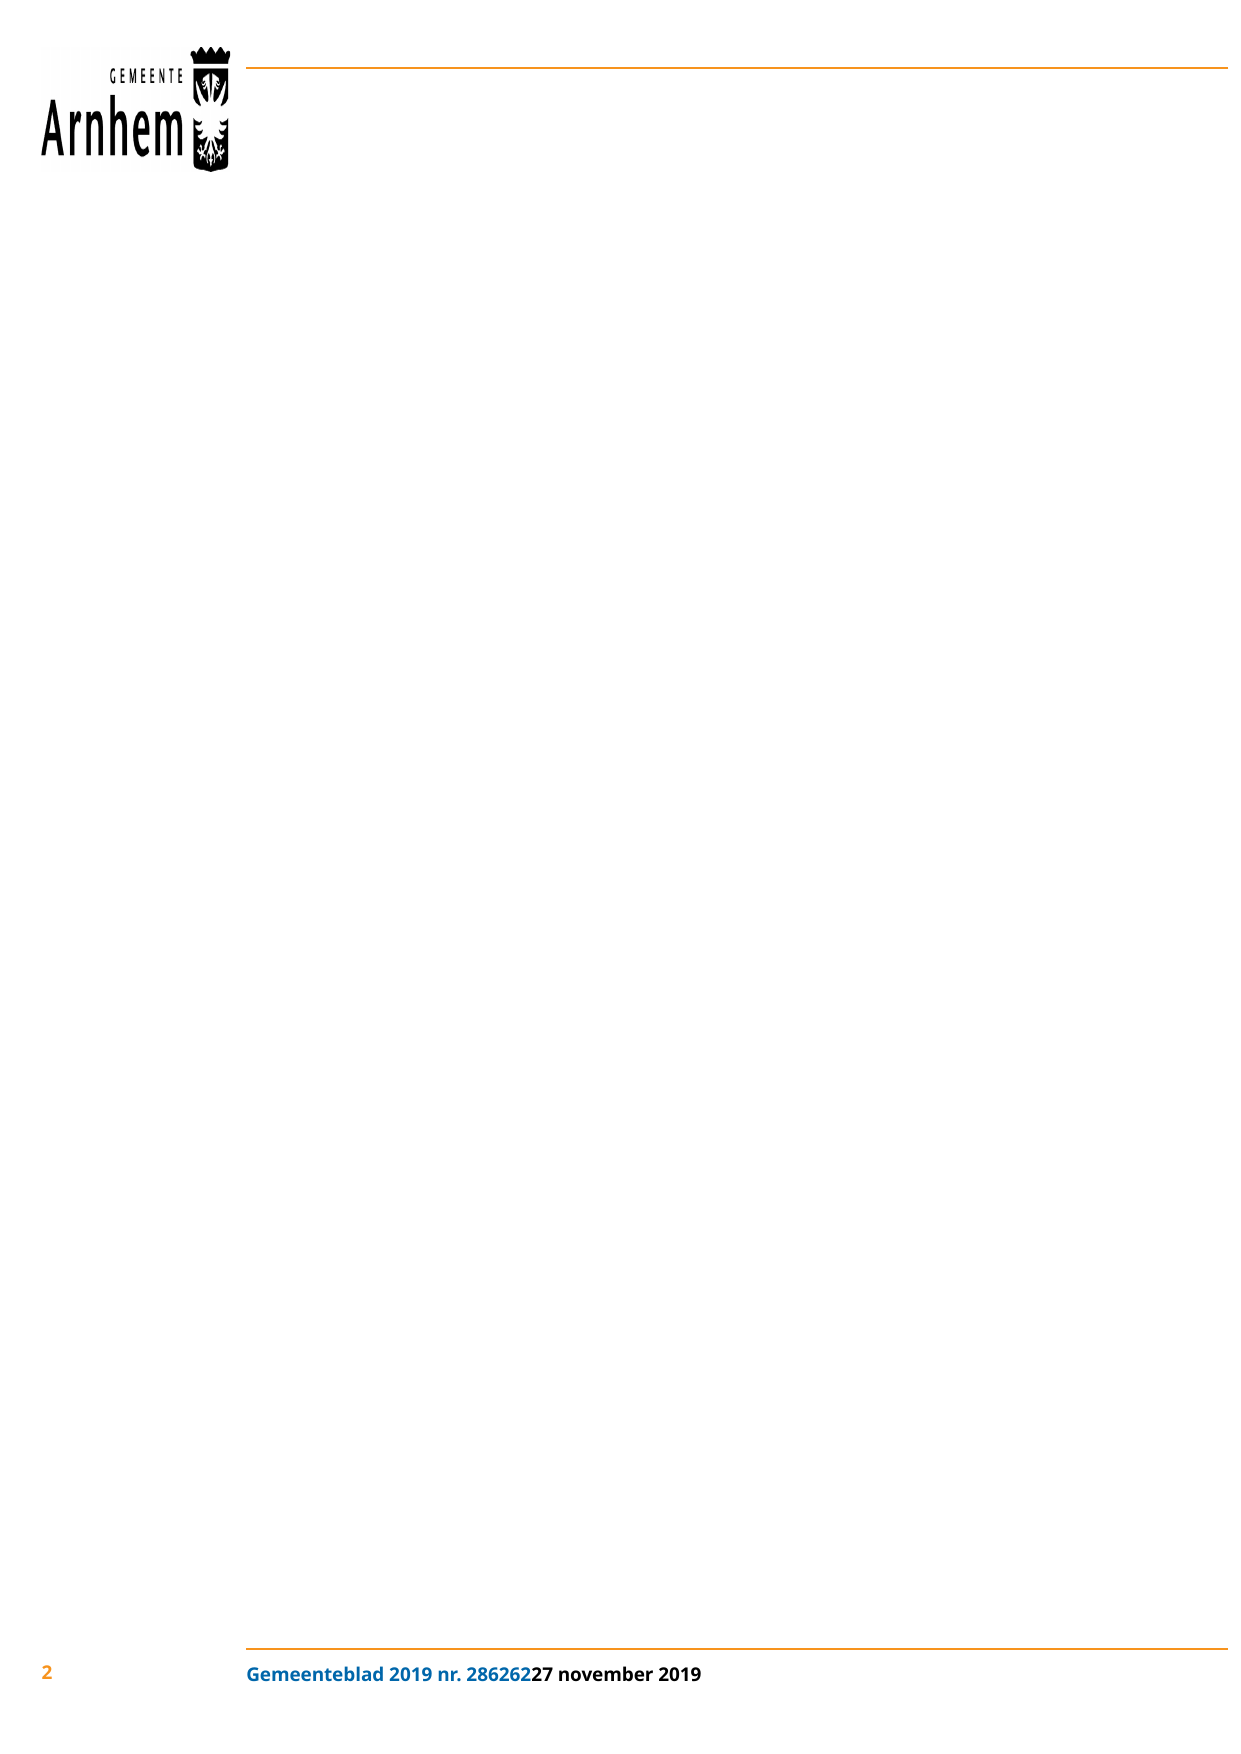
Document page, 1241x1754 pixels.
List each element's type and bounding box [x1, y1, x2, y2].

picture [41, 47, 231, 172]
